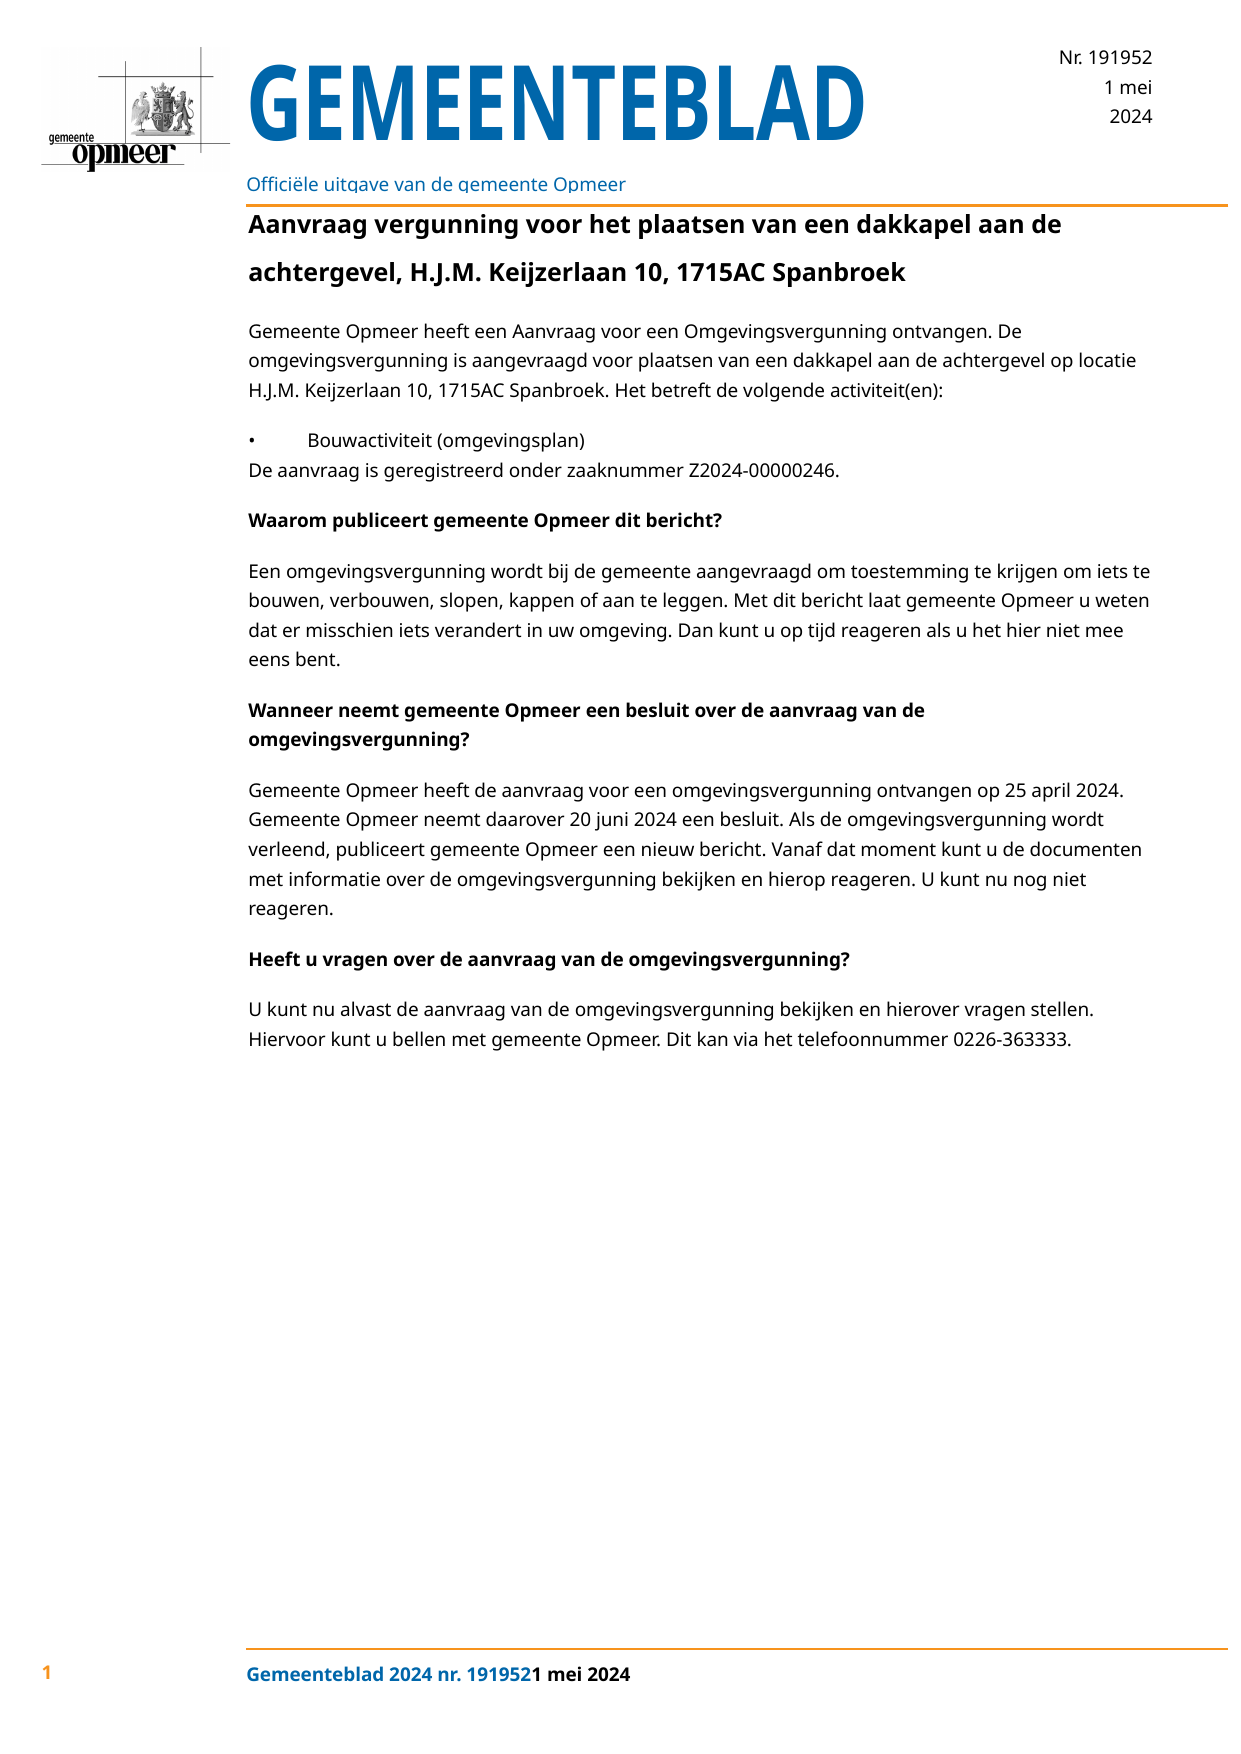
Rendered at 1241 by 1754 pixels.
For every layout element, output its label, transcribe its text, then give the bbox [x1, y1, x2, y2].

list Bouwactiviteit (omgevingsplan) [248, 427, 1152, 453]
picture [41, 47, 231, 172]
text Een omgevingsvergunning wordt bij de gemeente aangevraagd om toestemming te krijgen om iets te bouwen, verbouwen, slopen, kappen of aan te leggen. Met dit bericht laat gemeente Opmeer u weten dat er misschien iets verandert in uw omgeving. Dan kunt u op tijd reageren als u het hier niet mee eens bent. [248, 558, 1152, 672]
text De aanvraag is geregistreerd onder zaaknummer Z2024-00000246. [248, 457, 1152, 483]
text Gemeente Opmeer heeft een Aanvraag voor een Omgevingsvergunning ontvangen. De omgevingsvergunning is aangevraagd voor plaatsen van een dakkapel aan de achtergevel op locatie H.J.M. Keijzerlaan 10, 1715AC Spanbroek. Het betreft de volgende activiteit(en): [248, 318, 1152, 403]
text Aanvraag vergunning voor het plaatsen van een dakkapel aan de achtergevel, H.J.M. Keijzerlaan 10, 1715AC Spanbroek [248, 207, 1152, 288]
text Waarom publiceert gemeente Opmeer dit bericht? [248, 507, 1152, 533]
text Gemeente Opmeer heeft de aanvraag voor een omgevingsvergunning ontvangen op 25 april 2024. Gemeente Opmeer neemt daarover 20 juni 2024 een besluit. Als de omgevingsvergunning wordt verleend, publiceert gemeente Opmeer een nieuw bericht. Vanaf dat moment kunt u de documenten met informatie over de omgevingsvergunning bekijken en hierop reageren. U kunt nu nog niet reageren. [248, 777, 1152, 921]
text U kunt nu alvast de aanvraag van de omgevingsvergunning bekijken en hierover vragen stellen. Hiervoor kunt u bellen met gemeente Opmeer. Dit kan via het telefoonnummer 0226-363333. [248, 996, 1152, 1052]
text Heeft u vragen over de aanvraag van de omgevingsvergunning? [248, 946, 1152, 972]
text Wanneer neemt gemeente Opmeer een besluit over de aanvraag van de omgevingsvergunning? [248, 697, 1152, 752]
